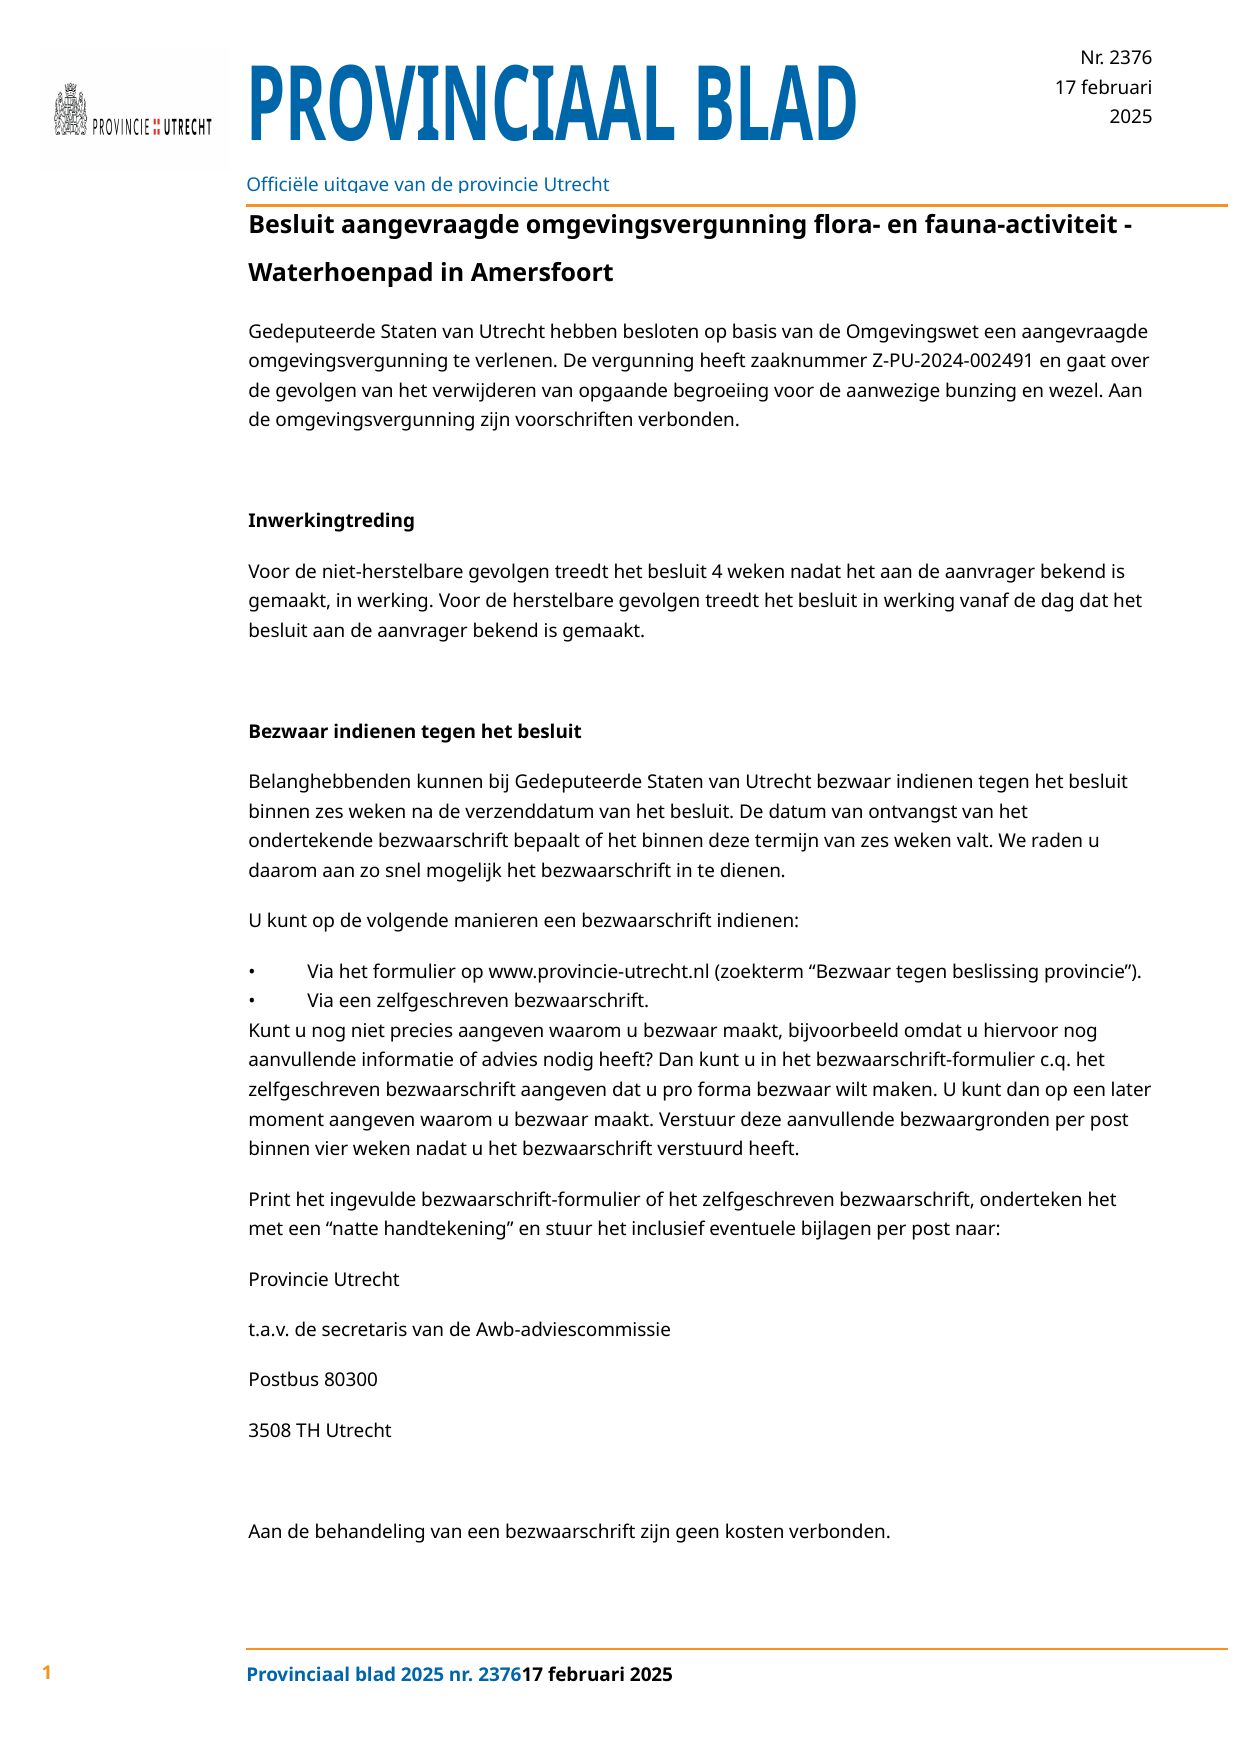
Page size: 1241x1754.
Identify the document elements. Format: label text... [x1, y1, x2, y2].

text Postbus 80300 [248, 1367, 1152, 1392]
text Provincie Utrecht [248, 1266, 1152, 1292]
text Print het ingevulde bezwaarschrift-formulier of het zelfgeschreven bezwaarschrift, onderteken het met een “natte handtekening” en stuur het inclusief eventuele bijlagen per post naar: [248, 1186, 1152, 1241]
text Belanghebbenden kunnen bij Gedeputeerde Staten van Utrecht bezwaar indienen tegen het besluit binnen zes weken na de verzenddatum van het besluit. De datum van ontvangst van het ondertekende bezwaarschrift bepaalt of het binnen deze termijn van zes weken valt. We raden u daarom aan zo snel mogelijk het bezwaarschrift in te dienen. [248, 768, 1152, 883]
text Aan de behandeling van een bezwaarschrift zijn geen kosten verbonden. [248, 1518, 1152, 1544]
text U kunt op de volgende manieren een bezwaarschrift indienen: [248, 907, 1152, 933]
text Kunt u nog niet precies aangeven waarom u bezwaar maakt, bijvoorbeeld omdat u hiervoor nog aanvullende informatie of advies nodig heeft? Dan kunt u in het bezwaarschrift-formulier c.q. het zelfgeschreven bezwaarschrift aangeven dat u pro forma bezwaar wilt maken. U kunt dan op een later moment aangeven waarom u bezwaar maakt. Verstuur deze aanvullende bezwaargronden per post binnen vier weken nadat u het bezwaarschrift verstuurd heeft. [248, 1017, 1152, 1161]
text Gedeputeerde Staten van Utrecht hebben besloten op basis van de Omgevingswet een aangevraagde omgevingsvergunning te verlenen. De vergunning heeft zaaknummer Z-PU-2024-002491 en gaat over de gevolgen van het verwijderen van opgaande begroeiing voor de aanwezige bunzing en wezel. Aan de omgevingsvergunning zijn voorschriften verbonden. [248, 318, 1152, 432]
list Via het formulier op www.provincie-utrecht.nl (zoekterm “Bezwaar tegen beslissing provincie”). [248, 958, 1152, 984]
text 3508 TH Utrecht [248, 1417, 1152, 1443]
text Besluit aangevraagde omgevingsvergunning flora- en fauna-activiteit - Waterhoenpad in Amersfoort [248, 207, 1152, 288]
text Inwerkingtreding [248, 507, 1152, 533]
text Voor de niet-herstelbare gevolgen treedt het besluit 4 weken nadat het aan de aanvrager bekend is gemaakt, in werking. Voor de herstelbare gevolgen treedt het besluit in werking vanaf de dag dat het besluit aan de aanvrager bekend is gemaakt. [248, 558, 1152, 643]
text Bezwaar indienen tegen het besluit [248, 718, 1152, 744]
list Via een zelfgeschreven bezwaarschrift. [248, 987, 1152, 1013]
picture [41, 47, 231, 172]
text t.a.v. de secretaris van de Awb-adviescommissie [248, 1316, 1152, 1342]
